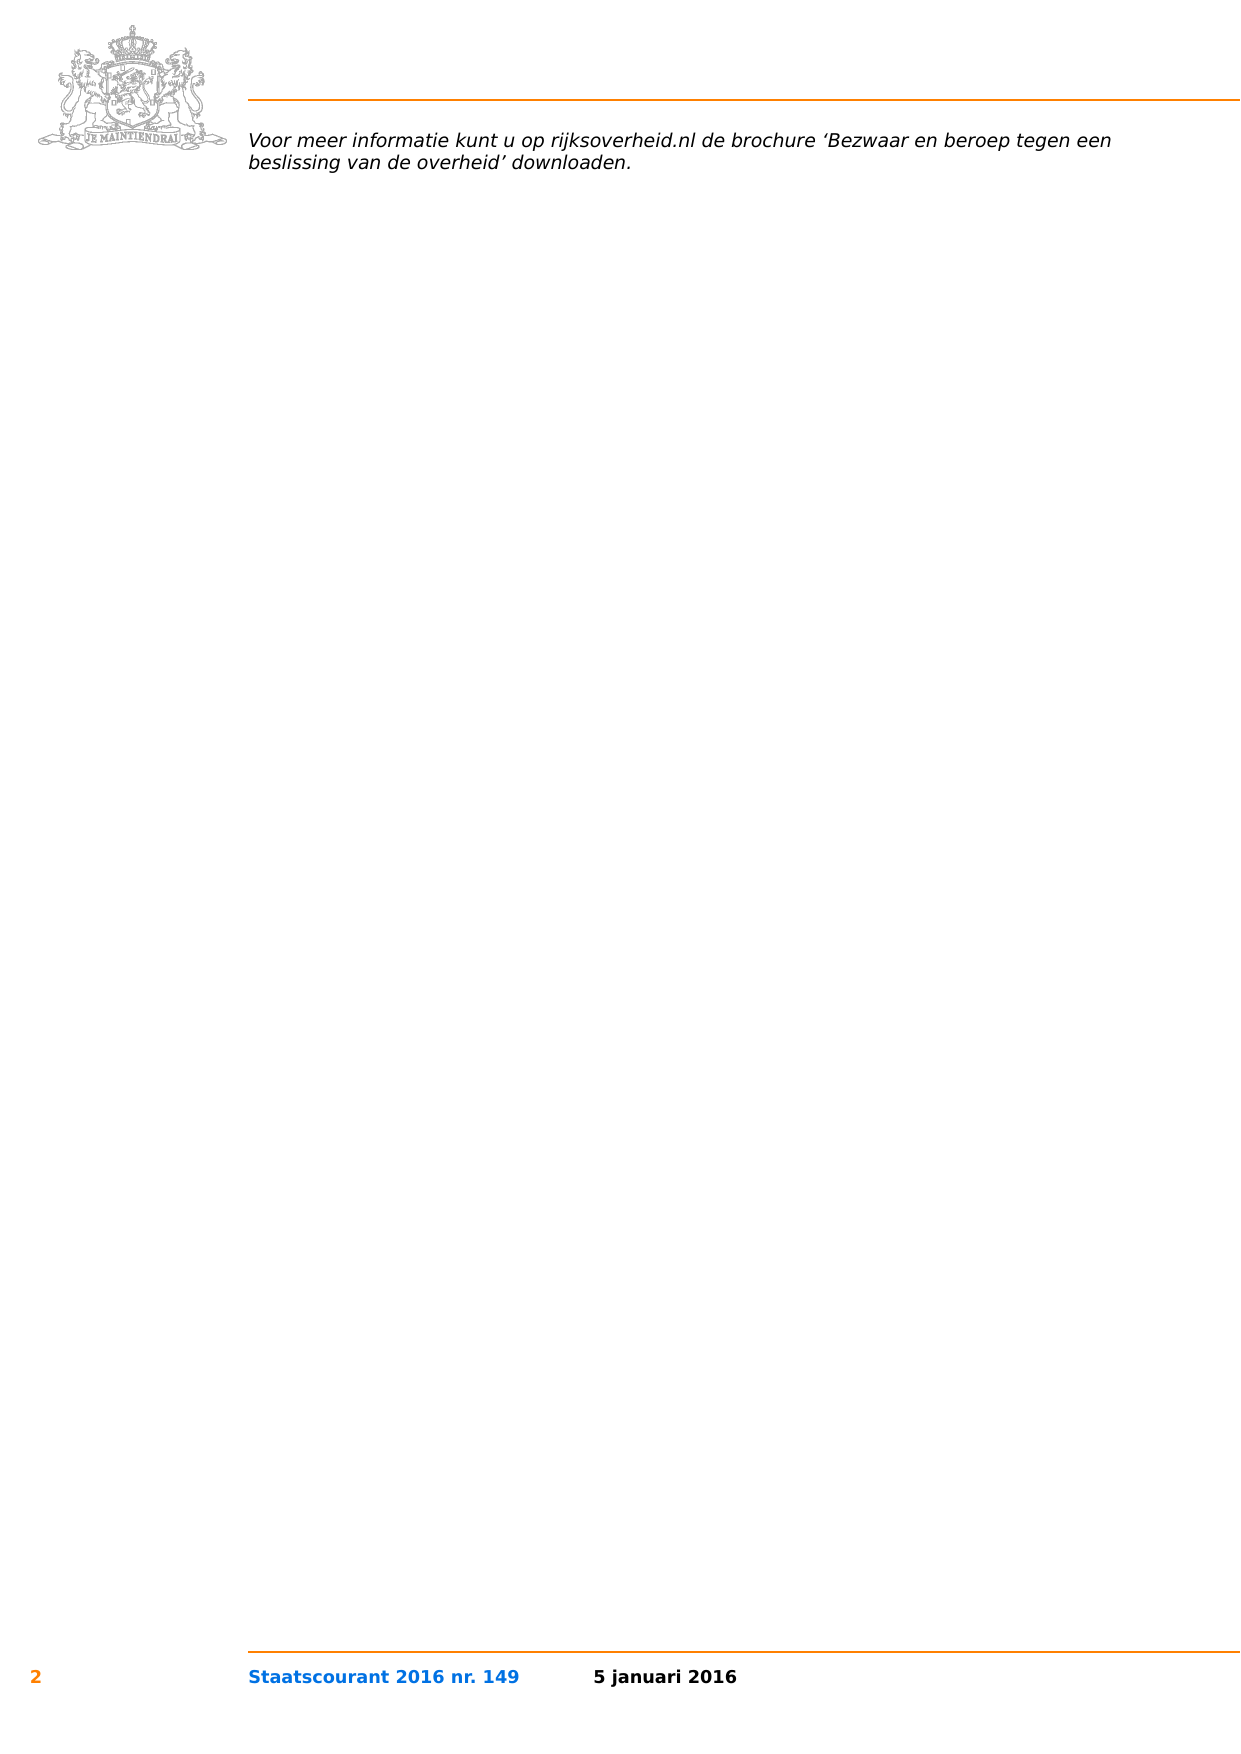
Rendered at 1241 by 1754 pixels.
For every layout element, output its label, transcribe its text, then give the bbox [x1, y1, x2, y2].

picture [38, 25, 227, 150]
text Voor meer informatie kunt u op rijksoverheid.nl de brochure ‘Bezwaar en beroep tegen een beslissing van de overheid’ downloaden. [248, 130, 1163, 174]
